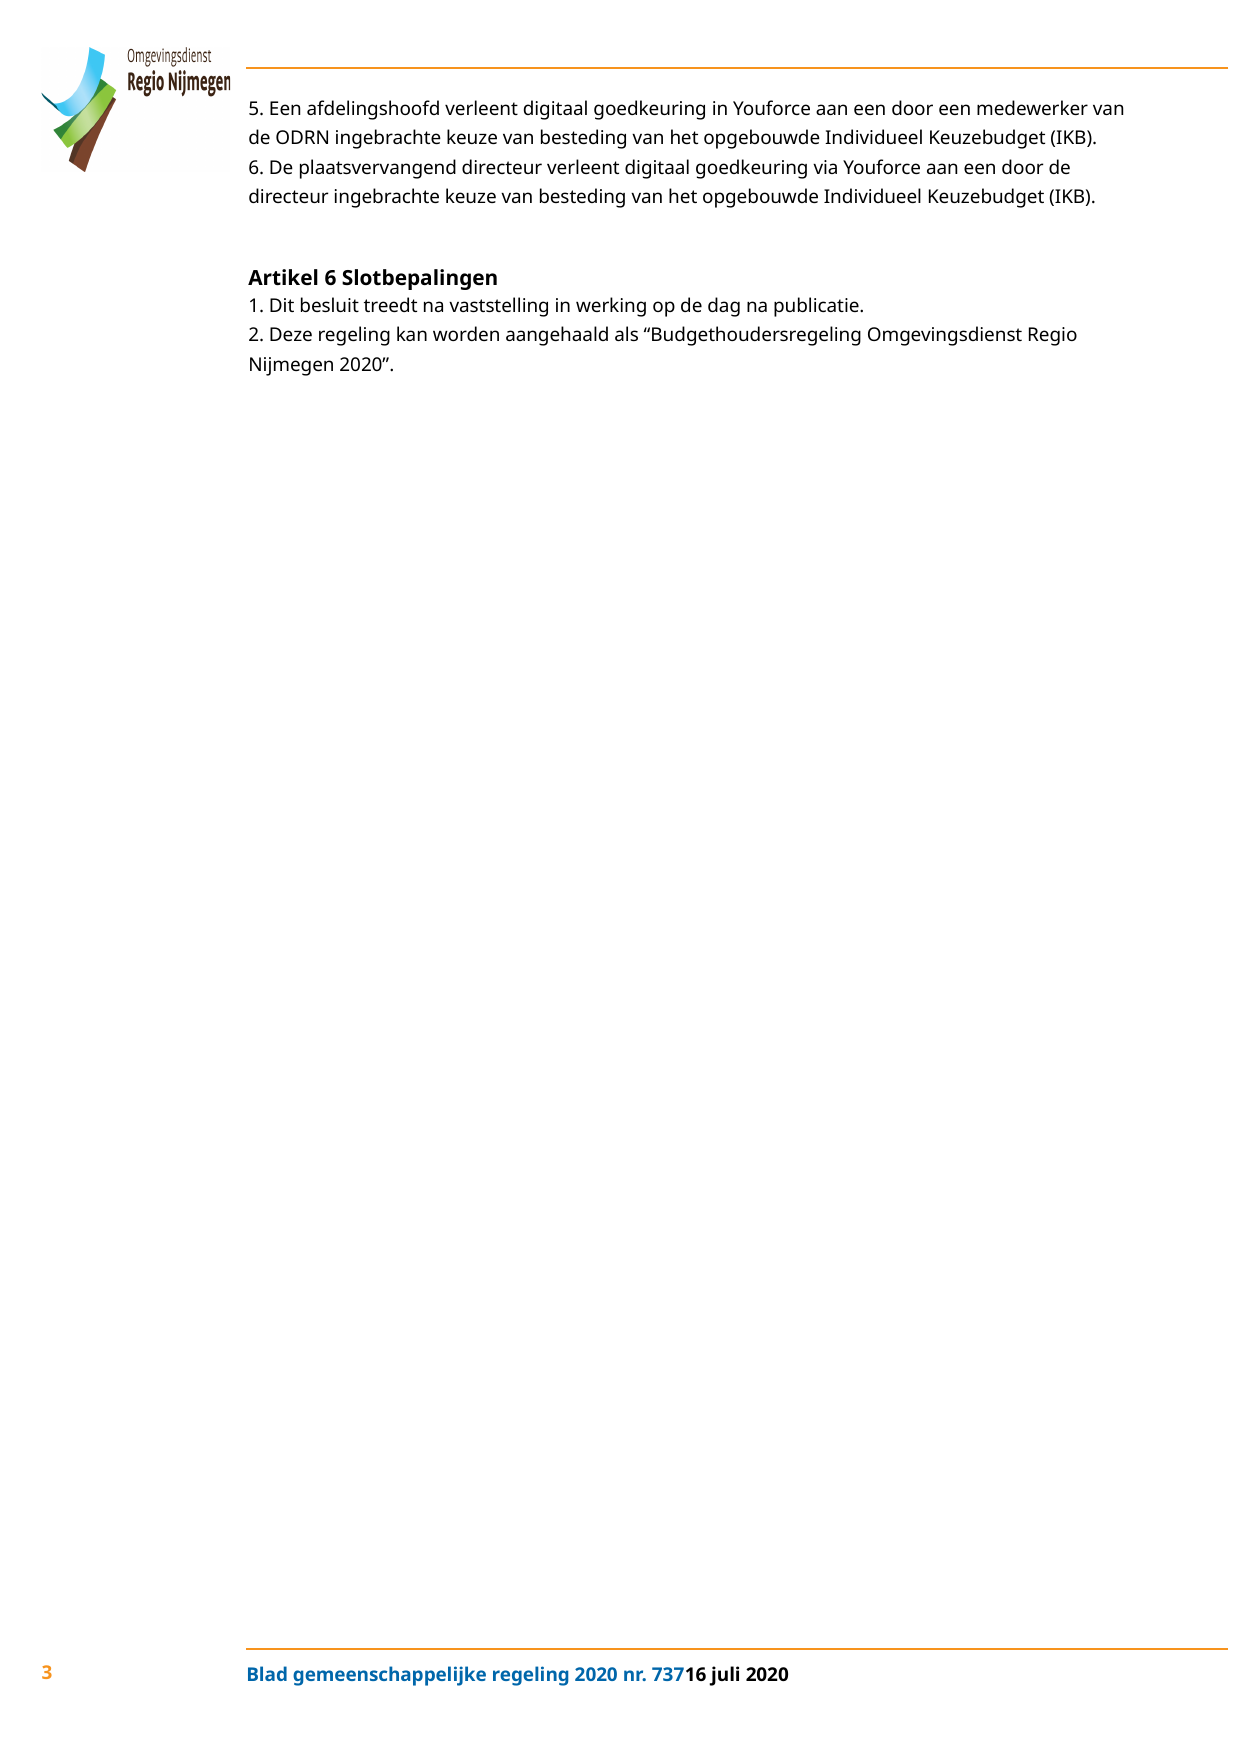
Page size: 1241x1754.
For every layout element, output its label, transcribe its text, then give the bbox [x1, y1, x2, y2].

picture [41, 47, 231, 172]
text Artikel 6 Slotbepalingen [248, 263, 1152, 292]
text 5. Een afdelingshoofd verleent digitaal goedkeuring in Youforce aan een door een medewerker van de ODRN ingebrachte keuze van besteding van het opgebouwde Individueel Keuzebudget (IKB). [248, 95, 1152, 150]
text 6. De plaatsvervangend directeur verleent digitaal goedkeuring via Youforce aan een door de directeur ingebrachte keuze van besteding van het opgebouwde Individueel Keuzebudget (IKB). [248, 154, 1152, 209]
text 1. Dit besluit treedt na vaststelling in werking op de dag na publicatie. [248, 292, 1152, 318]
text 2. Deze regeling kan worden aangehaald als “Budgethoudersregeling Omgevingsdienst Regio Nijmegen 2020”. [248, 322, 1152, 377]
